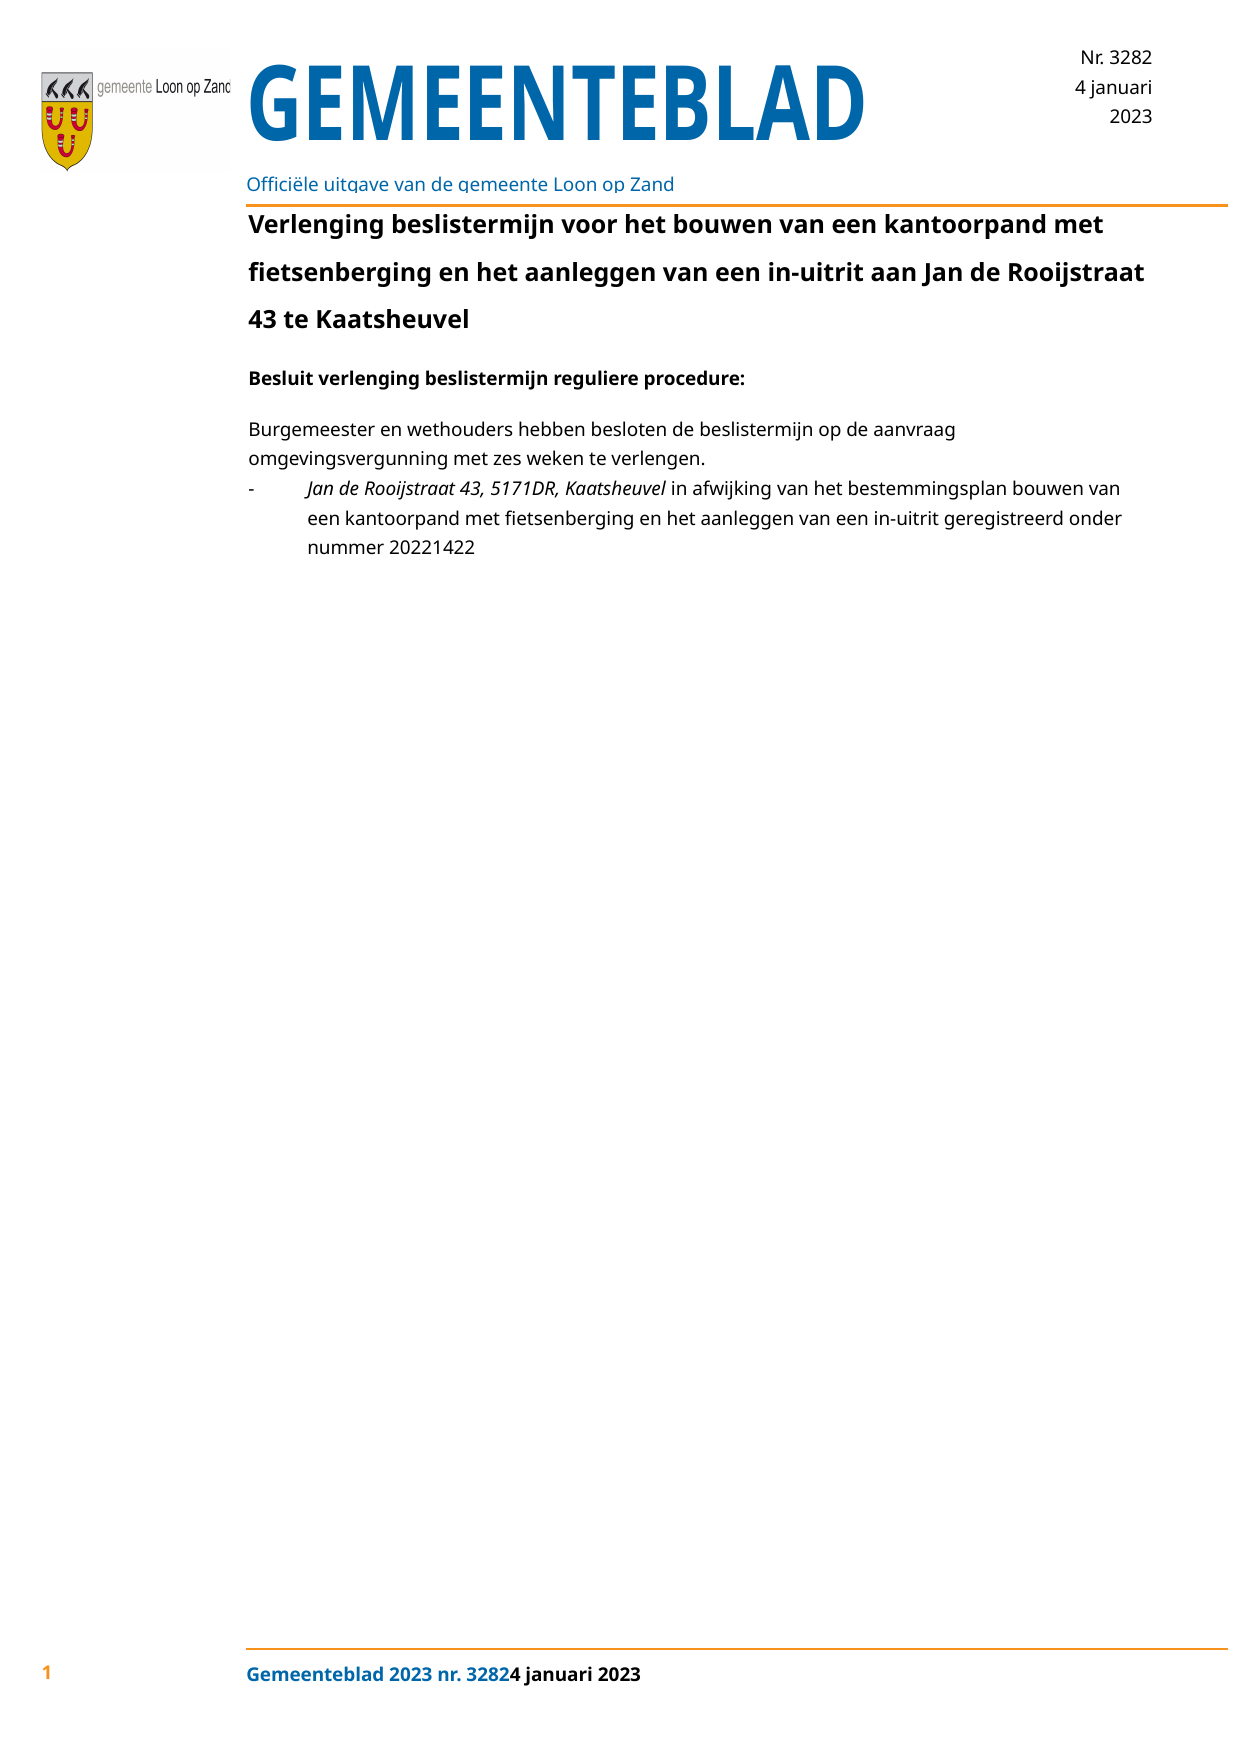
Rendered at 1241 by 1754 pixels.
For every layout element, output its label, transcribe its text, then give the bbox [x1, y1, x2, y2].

text Besluit verlenging beslistermijn reguliere procedure: [248, 366, 1152, 391]
picture [41, 47, 231, 172]
list Jan de Rooijstraat 43, 5171DR, Kaatsheuvel in afwijking van het bestemmingsplan bouwen van een kantoorpand met fietsenberging en het aanleggen van een in-uitrit geregistreerd onder nummer 20221422 [248, 475, 1152, 560]
text Verlenging beslistermijn voor het bouwen van een kantoorpand met fietsenberging en het aanleggen van een in-uitrit aan Jan de Rooijstraat 43 te Kaatsheuvel [248, 207, 1152, 336]
text Burgemeester en wethouders hebben besloten de beslistermijn op de aanvraag omgevingsvergunning met zes weken te verlengen. [248, 416, 1152, 471]
